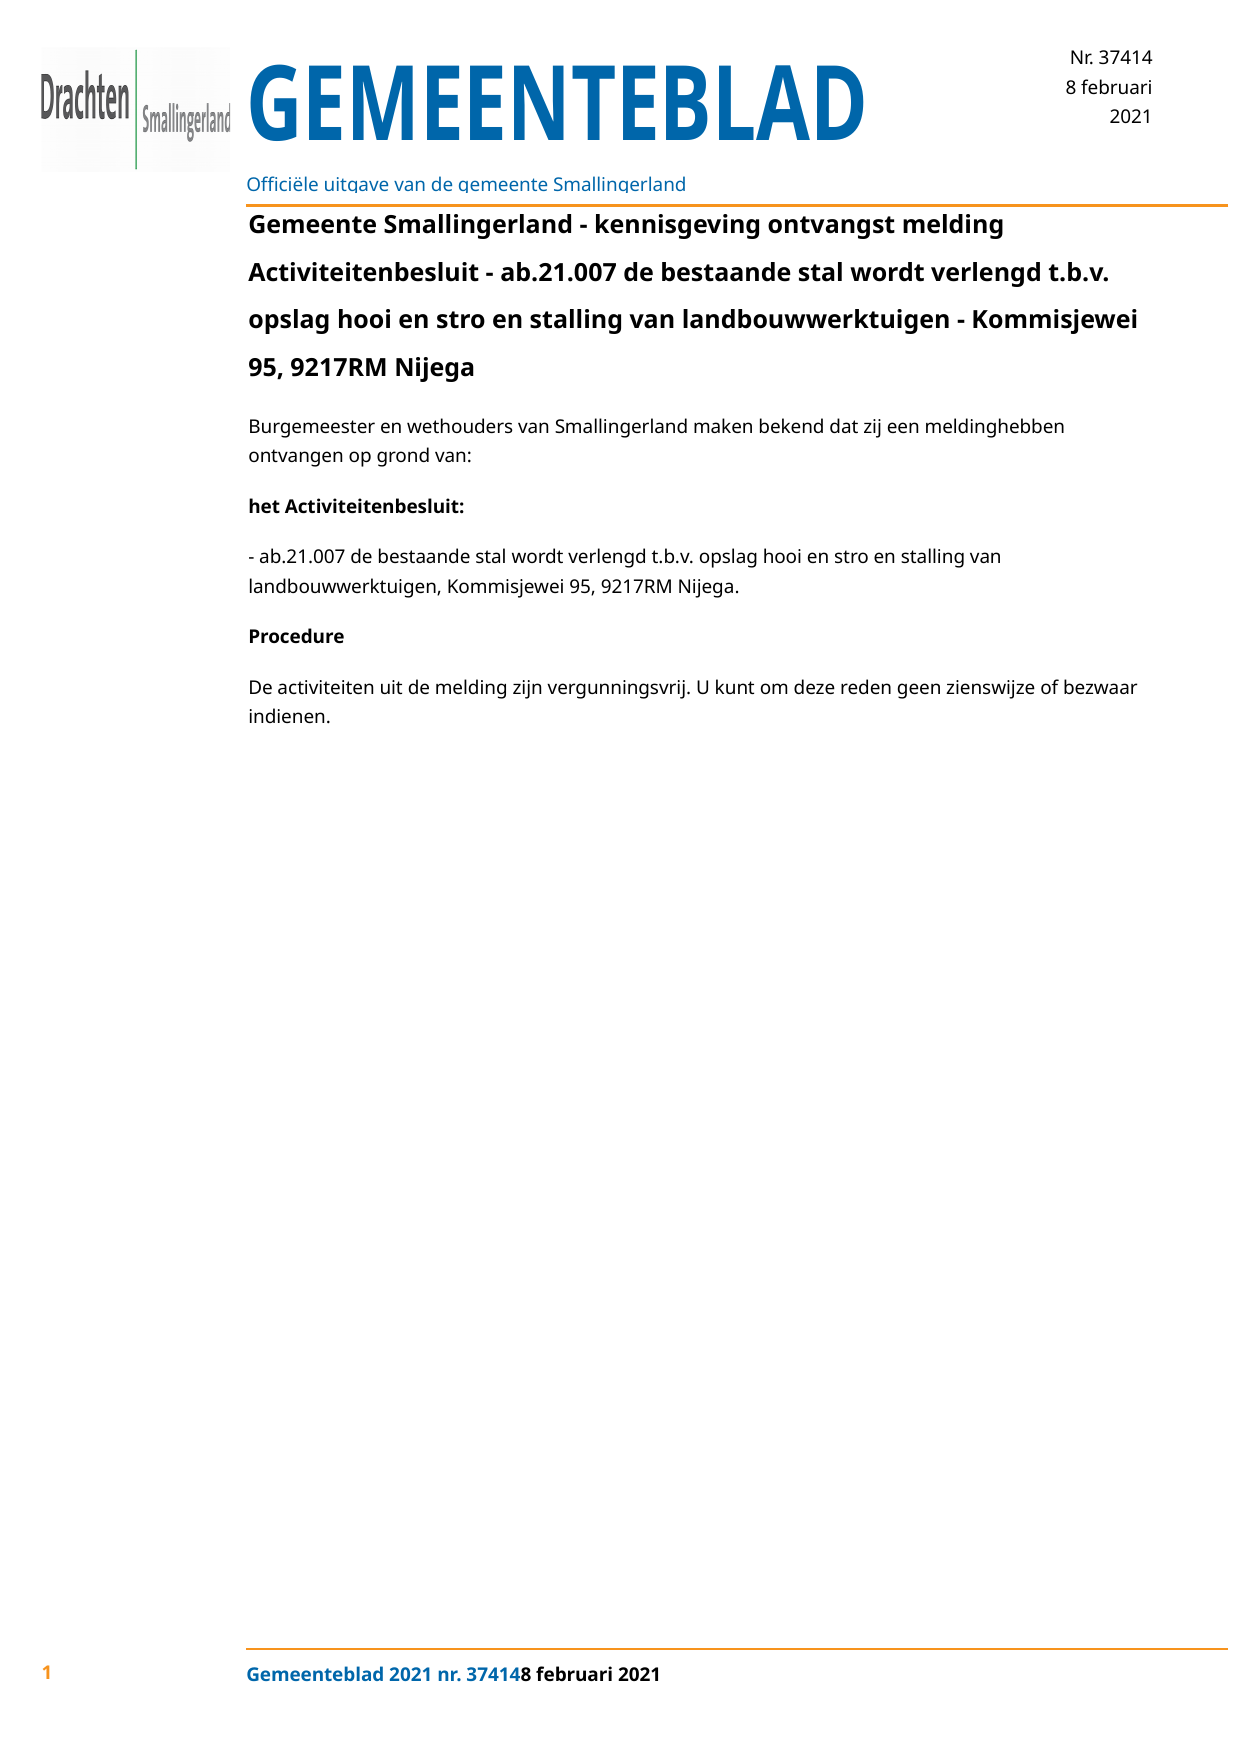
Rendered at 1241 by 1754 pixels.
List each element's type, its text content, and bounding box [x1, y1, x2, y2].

text De activiteiten uit de melding zijn vergunningsvrij. U kunt om deze reden geen zienswijze of bezwaar indienen. [248, 674, 1152, 729]
text Burgemeester en wethouders van Smallingerland maken bekend dat zij een meldinghebben ontvangen op grond van: [248, 413, 1152, 468]
text Procedure [248, 623, 1152, 649]
text het Activiteitenbesluit: [248, 493, 1152, 519]
picture [41, 47, 231, 172]
text - ab.21.007 de bestaande stal wordt verlengd t.b.v. opslag hooi en stro en stalling van landbouwwerktuigen, Kommisjewei 95, 9217RM Nijega. [248, 543, 1152, 599]
text Gemeente Smallingerland - kennisgeving ontvangst melding Activiteitenbesluit - ab.21.007 de bestaande stal wordt verlengd t.b.v. opslag hooi en stro en stalling van landbouwwerktuigen - Kommisjewei 95, 9217RM Nijega [248, 207, 1152, 384]
